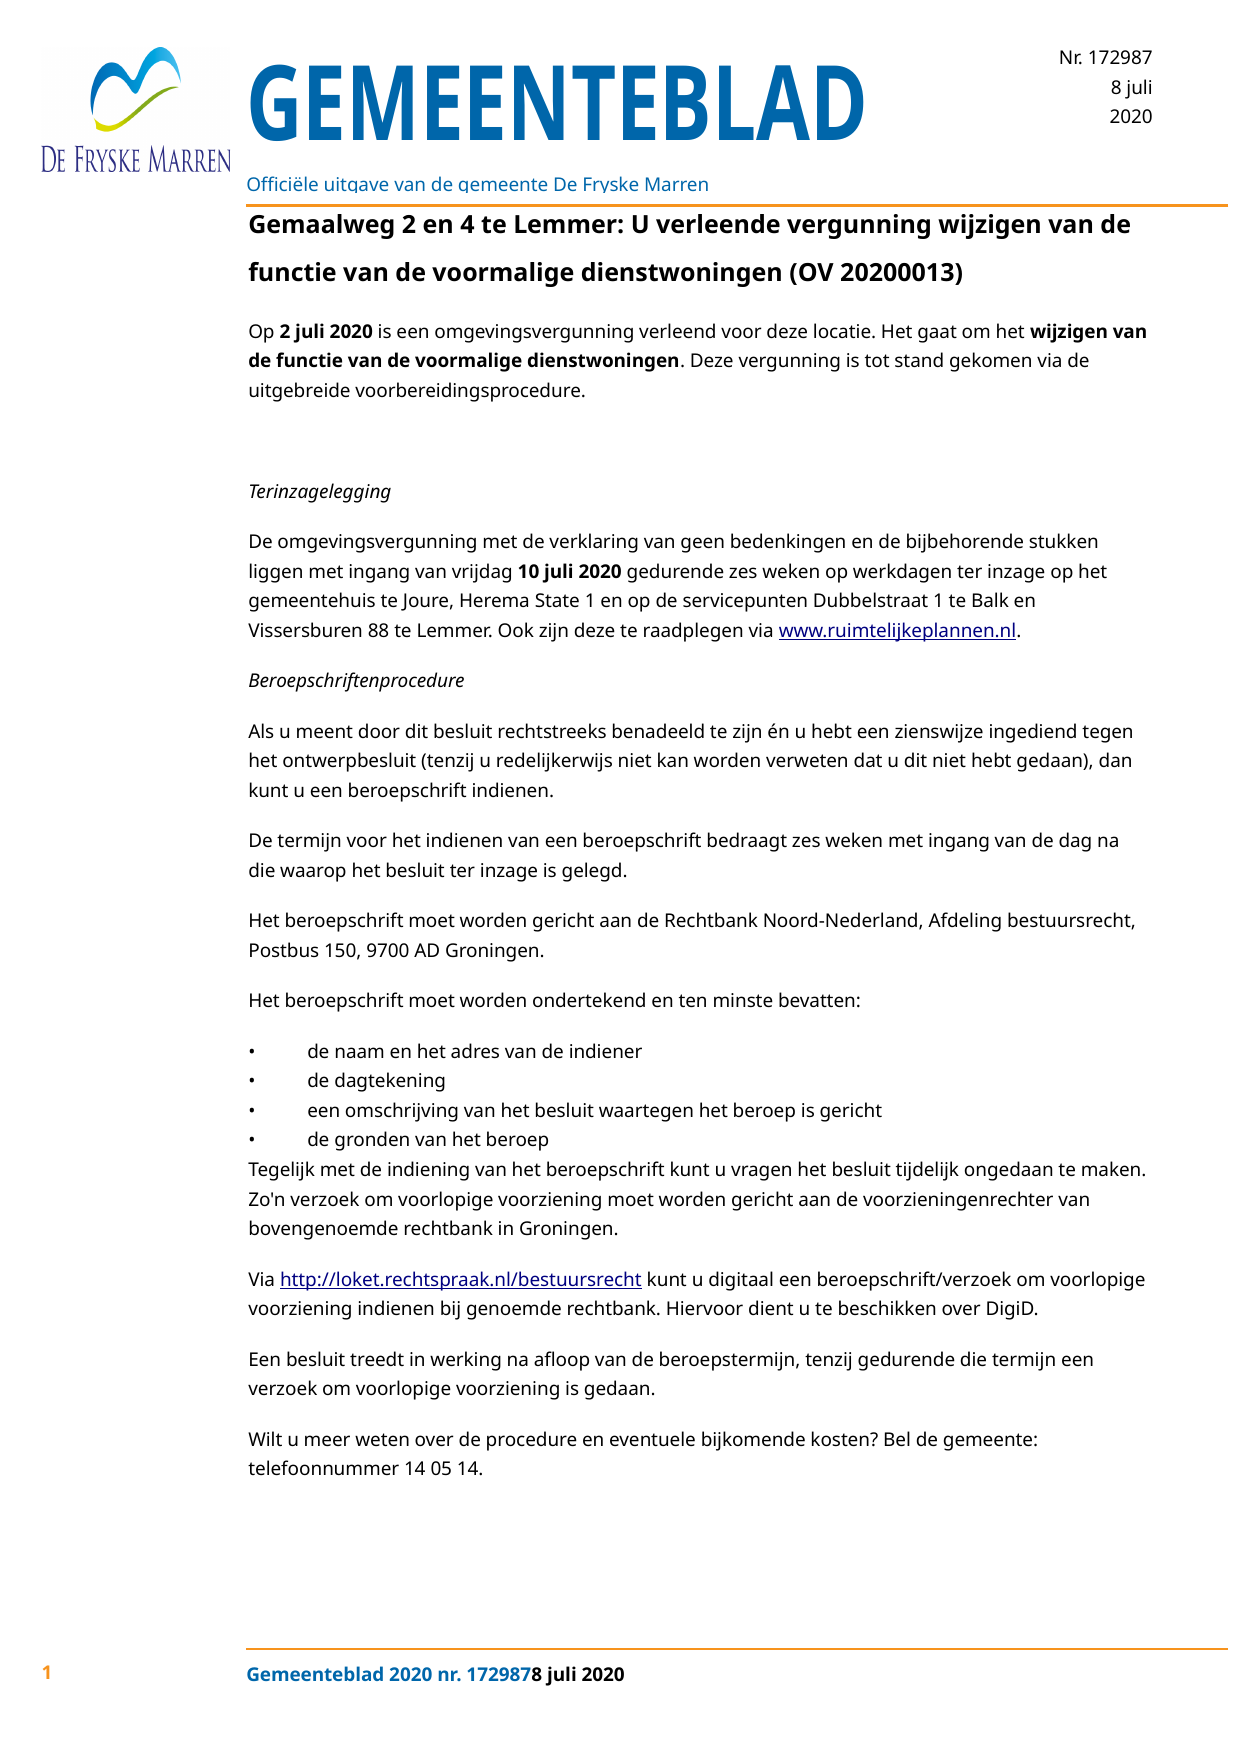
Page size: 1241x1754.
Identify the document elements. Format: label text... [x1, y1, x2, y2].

picture [41, 47, 231, 172]
list een omschrijving van het besluit waartegen het beroep is gericht [248, 1097, 1152, 1123]
text Het beroepschrift moet worden gericht aan de Rechtbank Noord-Nederland, Afdeling bestuursrecht, Postbus 150, 9700 AD Groningen. [248, 907, 1152, 963]
list de dagtekening [248, 1067, 1152, 1093]
text Gemaalweg 2 en 4 te Lemmer: U verleende vergunning wijzigen van de functie van de voormalige dienstwoningen (OV 20200013) [248, 207, 1152, 288]
text Beroepschriftenprocedure [248, 667, 1152, 693]
list de naam en het adres van de indiener [248, 1038, 1152, 1064]
list de gronden van het beroep [248, 1127, 1152, 1152]
text Als u meent door dit besluit rechtstreeks benadeeld te zijn én u hebt een zienswijze ingediend tegen het ontwerpbesluit (tenzij u redelijkerwijs niet kan worden verweten dat u dit niet hebt gedaan), dan kunt u een beroepschrift indienen. [248, 718, 1152, 803]
text Tegelijk met de indiening van het beroepschrift kunt u vragen het besluit tijdelijk ongedaan te maken. Zo'n verzoek om voorlopige voorziening moet worden gericht aan de voorzieningenrechter van bovengenoemde rechtbank in Groningen. [248, 1156, 1152, 1241]
text Via http://loket.rechtspraak.nl/bestuursrecht kunt u digitaal een beroepschrift/verzoek om voorlopige voorziening indienen bij genoemde rechtbank. Hiervoor dient u te beschikken over DigiD. [248, 1266, 1152, 1321]
text Terinzagelegging [248, 478, 1152, 504]
text Wilt u meer weten over de procedure en eventuele bijkomende kosten? Bel de gemeente: telefoonnummer 14 05 14. [248, 1426, 1152, 1481]
text De omgevingsvergunning met de verklaring van geen bedenkingen en de bijbehorende stukken liggen met ingang van vrijdag 10 juli 2020 gedurende zes weken op werkdagen ter inzage op het gemeentehuis te Joure, Herema State 1 en op de servicepunten Dubbelstraat 1 te Balk en Vissersburen 88 te Lemmer. Ook zijn deze te raadplegen via www.ruimtelijkeplannen.nl. [248, 528, 1152, 643]
text De termijn voor het indienen van een beroepschrift bedraagt zes weken met ingang van de dag na die waarop het besluit ter inzage is gelegd. [248, 827, 1152, 883]
text Op 2 juli 2020 is een omgevingsvergunning verleend voor deze locatie. Het gaat om het wijzigen van de functie van de voormalige dienstwoningen. Deze vergunning is tot stand gekomen via de uitgebreide voorbereidingsprocedure. [248, 318, 1152, 403]
text Een besluit treedt in werking na afloop van de beroepstermijn, tenzij gedurende die termijn een verzoek om voorlopige voorziening is gedaan. [248, 1346, 1152, 1401]
text Het beroepschrift moet worden ondertekend en ten minste bevatten: [248, 987, 1152, 1013]
